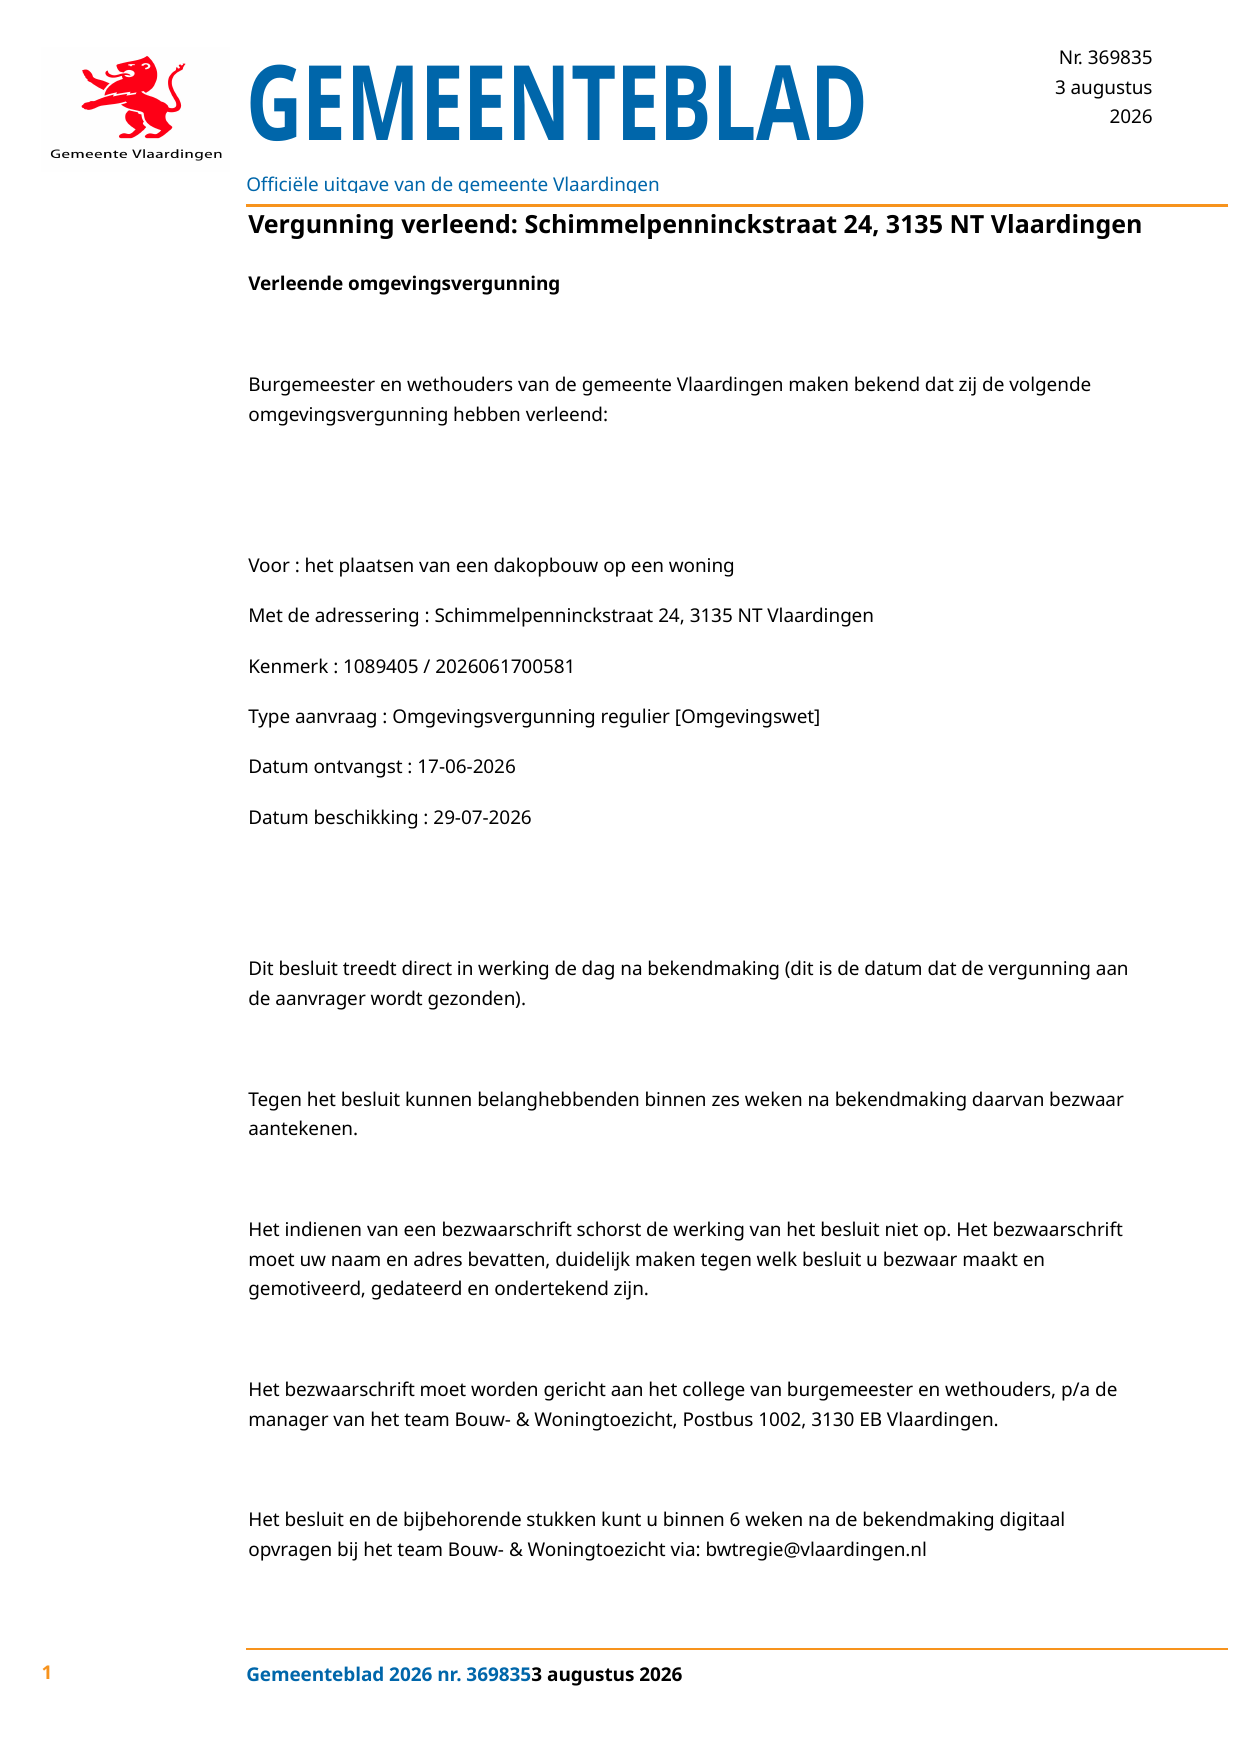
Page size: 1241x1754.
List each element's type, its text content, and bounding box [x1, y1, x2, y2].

text Het besluit en de bijbehorende stukken kunt u binnen 6 weken na de bekendmaking digitaal opvragen bij het team Bouw- & Woningtoezicht via: bwtregie@vlaardingen.nl [248, 1507, 1152, 1562]
text Datum ontvangst : 17-06-2026 [248, 754, 1152, 779]
text Dit besluit treedt direct in werking de dag na bekendmaking (dit is de datum dat de vergunning aan de aanvrager wordt gezonden). [248, 955, 1152, 1011]
text Datum beschikking : 29-07-2026 [248, 804, 1152, 830]
text Het bezwaarschrift moet worden gericht aan het college van burgemeester en wethouders, p/a de manager van het team Bouw- & Woningtoezicht, Postbus 1002, 3130 EB Vlaardingen. [248, 1376, 1152, 1431]
picture [41, 47, 231, 172]
text Vergunning verleend: Schimmelpenninckstraat 24, 3135 NT Vlaardingen [248, 207, 1152, 241]
text Verleende omgevingsvergunning [248, 270, 1152, 296]
text Kenmerk : 1089405 / 2026061700581 [248, 653, 1152, 678]
text Met de adressering : Schimmelpenninckstraat 24, 3135 NT Vlaardingen [248, 602, 1152, 628]
text Tegen het besluit kunnen belanghebbenden binnen zes weken na bekendmaking daarvan bezwaar aantekenen. [248, 1086, 1152, 1141]
text Het indienen van een bezwaarschrift schorst de werking van het besluit niet op. Het bezwaarschrift moet uw naam en adres bevatten, duidelijk maken tegen welk besluit u bezwaar maakt en gemotiveerd, gedateerd en ondertekend zijn. [248, 1216, 1152, 1301]
text Voor : het plaatsen van een dakopbouw op een woning [248, 552, 1152, 578]
text Type aanvraag : Omgevingsvergunning regulier [Omgevingswet] [248, 703, 1152, 729]
text Burgemeester en wethouders van de gemeente Vlaardingen maken bekend dat zij de volgende omgevingsvergunning hebben verleend: [248, 371, 1152, 426]
